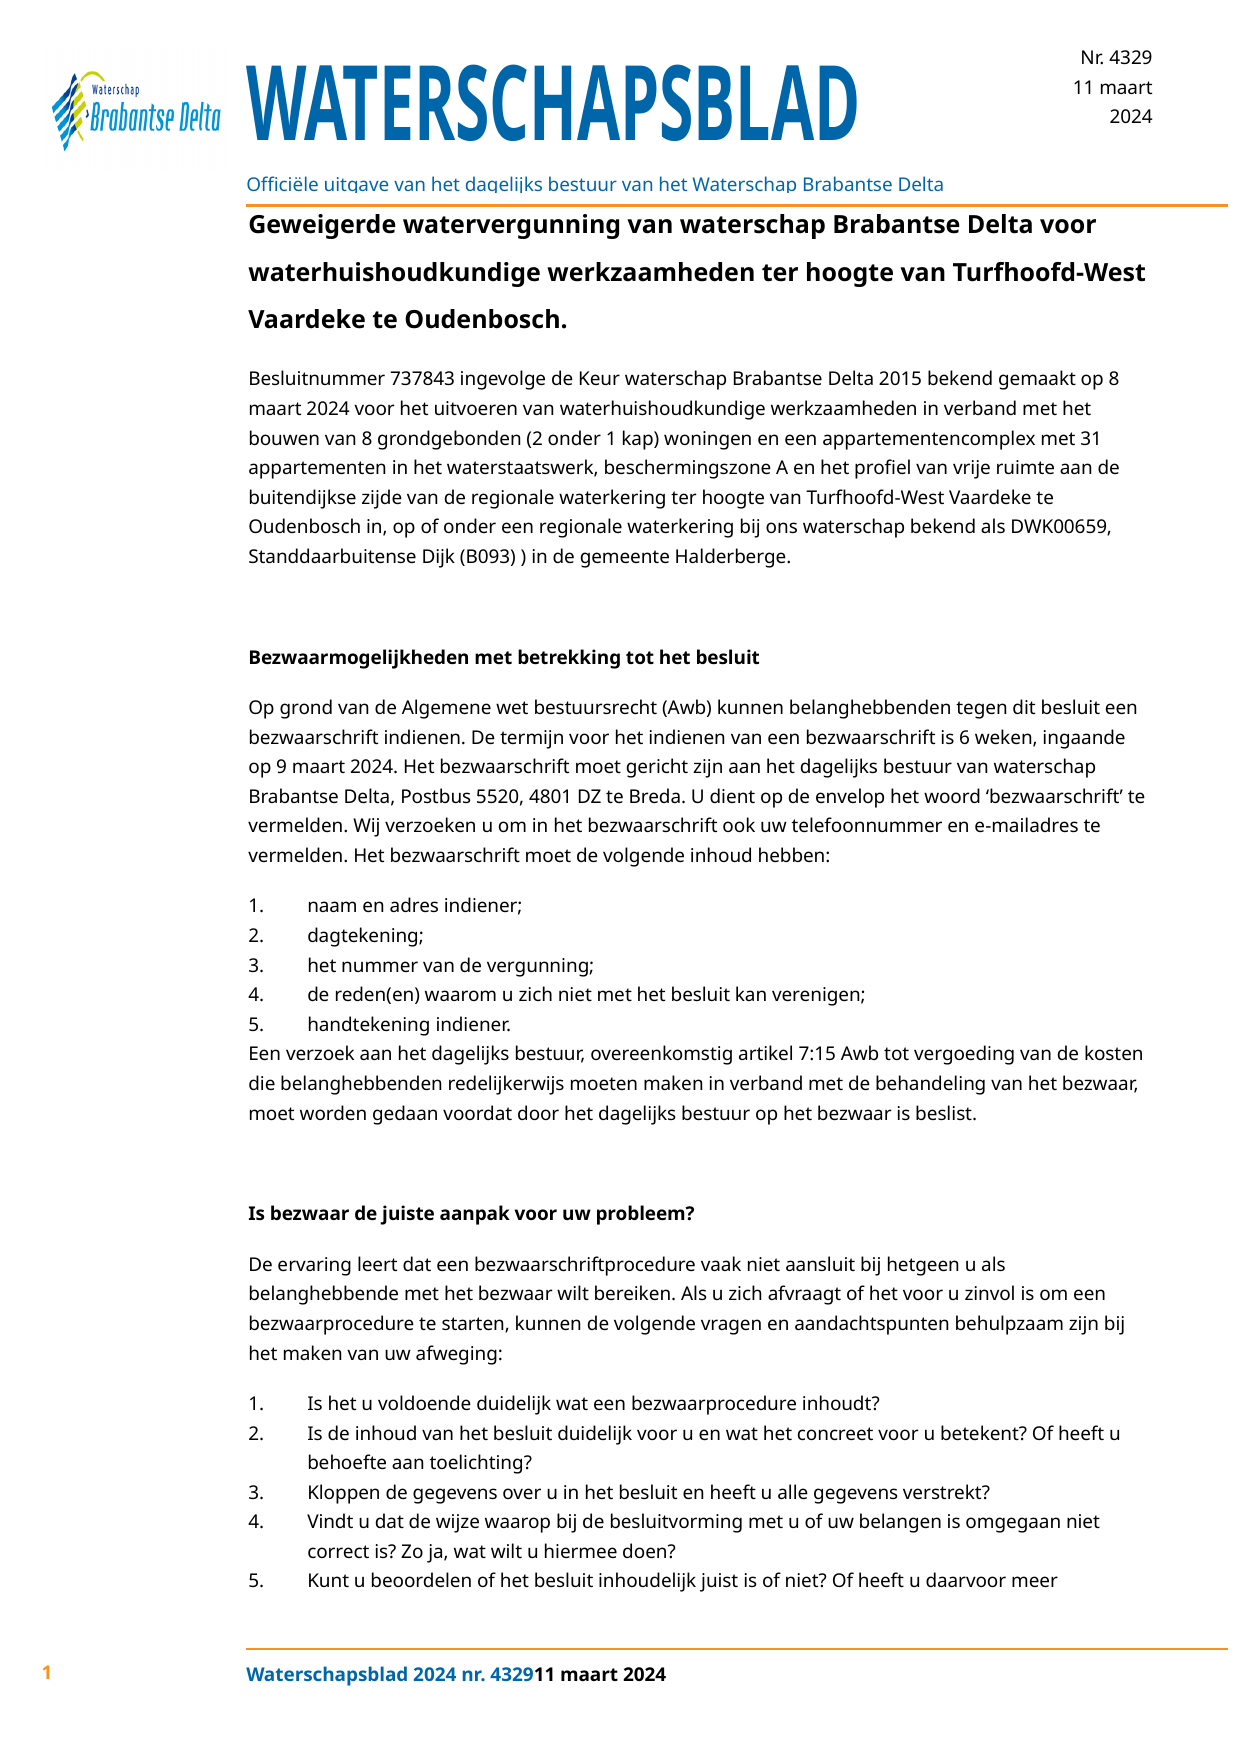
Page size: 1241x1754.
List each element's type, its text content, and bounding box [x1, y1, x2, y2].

list handtekening indiener. [248, 1011, 1152, 1037]
text Bezwaarmogelijkheden met betrekking tot het besluit [248, 644, 1152, 669]
text Besluitnummer 737843 ingevolge de Keur waterschap Brabantse Delta 2015 bekend gemaakt op 8 maart 2024 voor het uitvoeren van waterhuishoudkundige werkzaamheden in verband met het bouwen van 8 grondgebonden (2 onder 1 kap) woningen en een appartementencomplex met 31 appartementen in het waterstaatswerk, beschermingszone A en het profiel van vrije ruimte aan de buitendijkse zijde van de regionale waterkering ter hoogte van Turfhoofd-West Vaardeke te Oudenbosch in, op of onder een regionale waterkering bij ons waterschap bekend als DWK00659, Standdaarbuitense Dijk (B093) ) in de gemeente Halderberge. [248, 366, 1152, 569]
text Is bezwaar de juiste aanpak voor uw probleem? [248, 1201, 1152, 1226]
list Kunt u beoordelen of het besluit inhoudelijk juist is of niet? Of heeft u daarvoor meer [248, 1568, 1152, 1593]
list het nummer van de vergunning; [248, 952, 1152, 977]
list naam en adres indiener; [248, 893, 1152, 918]
list Kloppen de gegevens over u in het besluit en heeft u alle gegevens verstrekt? [248, 1479, 1152, 1504]
list Is het u voldoende duidelijk wat een bezwaarprocedure inhoudt? [248, 1390, 1152, 1416]
text Op grond van de Algemene wet bestuursrecht (Awb) kunnen belanghebbenden tegen dit besluit een bezwaarschrift indienen. De termijn voor het indienen van een bezwaarschrift is 6 weken, ingaande op 9 maart 2024. Het bezwaarschrift moet gericht zijn aan het dagelijks bestuur van waterschap Brabantse Delta, Postbus 5520, 4801 DZ te Breda. U dient op de envelop het woord ‘bezwaarschrift’ te vermelden. Wij verzoeken u om in het bezwaarschrift ook uw telefoonnummer en e‑mailadres te vermelden. Het bezwaarschrift moet de volgende inhoud hebben: [248, 694, 1152, 868]
list Vindt u dat de wijze waarop bij de besluitvorming met u of uw belangen is omgegaan niet correct is? Zo ja, wat wilt u hiermee doen? [248, 1508, 1152, 1564]
list de reden(en) waarom u zich niet met het besluit kan verenigen; [248, 981, 1152, 1007]
text Geweigerde watervergunning van waterschap Brabantse Delta voor waterhuishoudkundige werkzaamheden ter hoogte van Turfhoofd-West Vaardeke te Oudenbosch. [248, 207, 1152, 336]
text Een verzoek aan het dagelijks bestuur, overeenkomstig artikel 7:15 Awb tot vergoeding van de kosten die belanghebbenden redelijkerwijs moeten maken in verband met de behandeling van het bezwaar, moet worden gedaan voordat door het dagelijks bestuur op het bezwaar is beslist. [248, 1041, 1152, 1125]
list dagtekening; [248, 922, 1152, 948]
picture [41, 47, 231, 172]
text De ervaring leert dat een bezwaarschriftprocedure vaak niet aansluit bij hetgeen u als belanghebbende met het bezwaar wilt bereiken. Als u zich afvraagt of het voor u zinvol is om een bezwaarprocedure te starten, kunnen de volgende vragen en aandachtspunten behulpzaam zijn bij het maken van uw afweging: [248, 1251, 1152, 1365]
list Is de inhoud van het besluit duidelijk voor u en wat het concreet voor u betekent? Of heeft u behoefte aan toelichting? [248, 1420, 1152, 1475]
